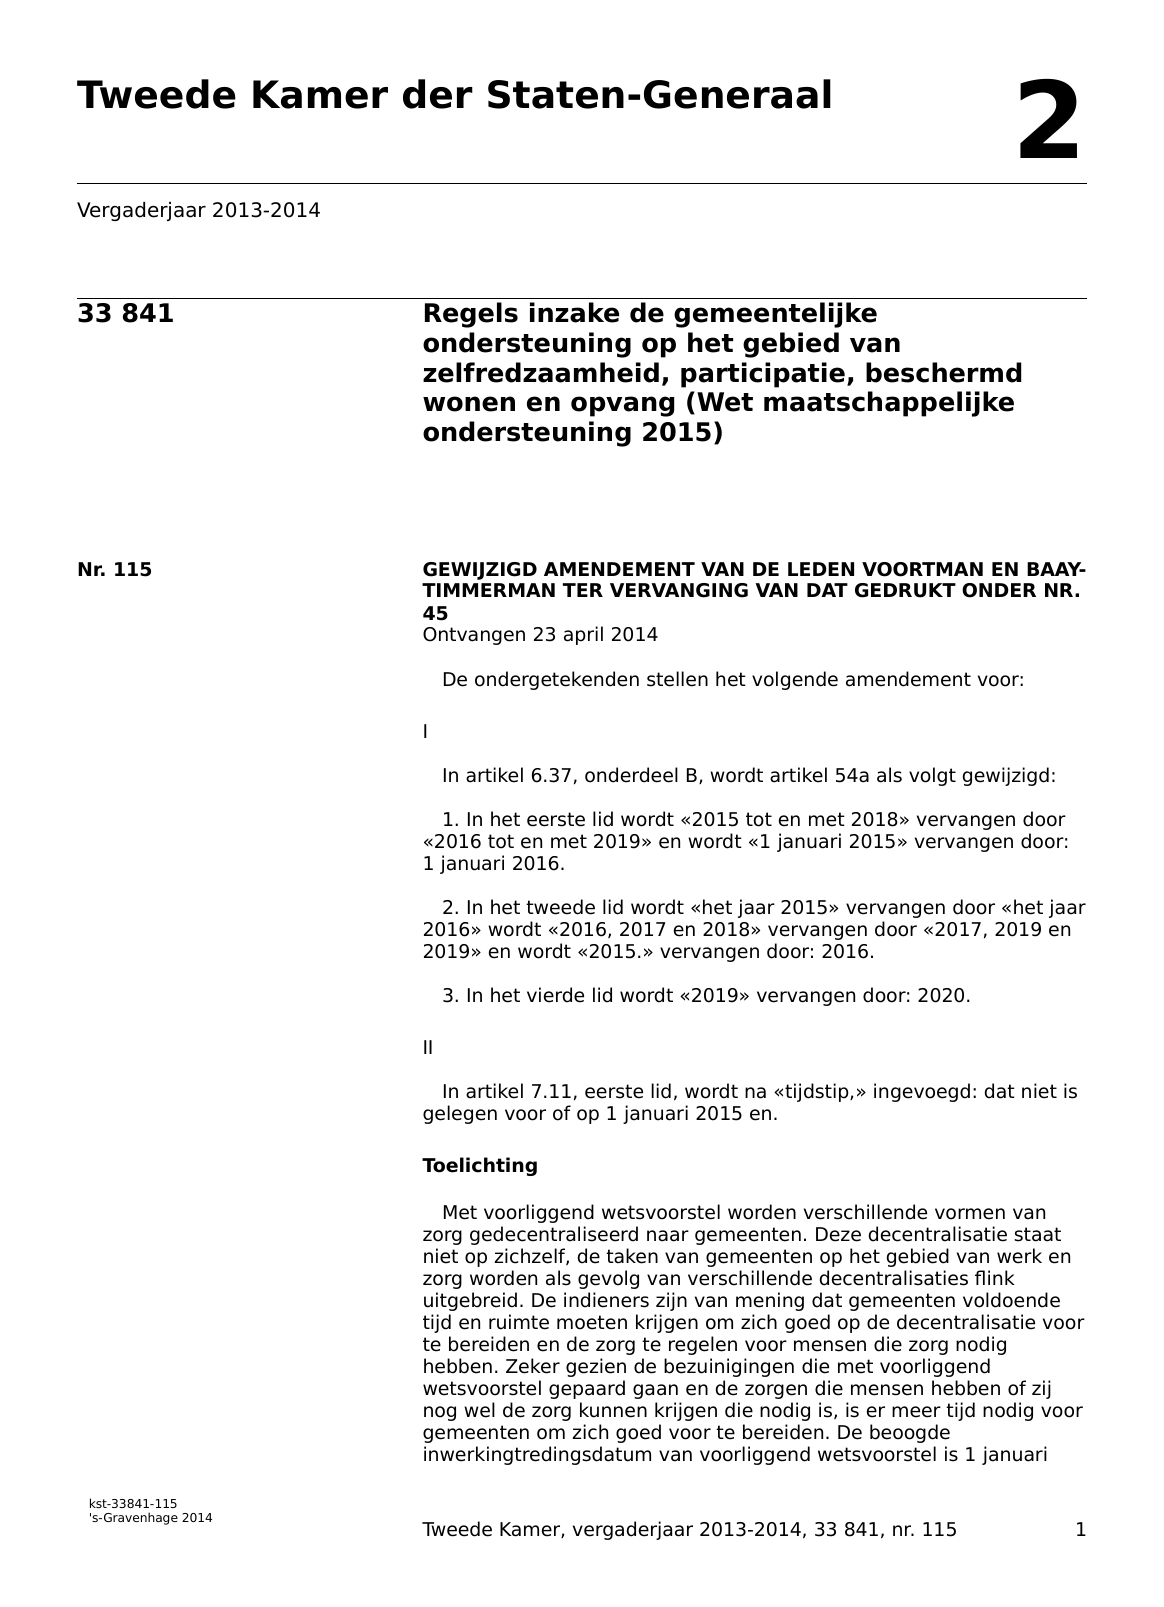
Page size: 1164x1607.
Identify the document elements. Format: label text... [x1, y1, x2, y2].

text Ontvangen 23 april 2014 [422, 624, 1087, 646]
text In artikel 7.11, eerste lid, wordt na «tijdstip,» ingevoegd: dat niet is gelegen voor of op 1 januari 2015 en. [422, 1081, 1087, 1125]
subtitle Nr. 115 GEWIJZIGD AMENDEMENT VAN DE LEDEN VOORTMAN EN BAAY-TIMMERMAN TER VERVANGING VAN DAT GEDRUKT ONDER NR. 45 [77, 558, 1087, 624]
text 1. In het eerste lid wordt «2015 tot en met 2018» vervangen door «2016 tot en met 2019» en wordt «1 januari 2015» vervangen door: 1 januari 2016. [422, 809, 1087, 875]
table_header Tweede Kamer der Staten-Generaal [77, 59, 886, 183]
text kst-33841-115 [88, 1497, 323, 1511]
text 3. In het vierde lid wordt «2019» vervangen door: 2020. [422, 985, 1087, 1007]
subtitle II [422, 1037, 1087, 1059]
table_cell Vergaderjaar 2013-2014 [77, 184, 1087, 298]
text De ondergetekenden stellen het volgende amendement voor: [422, 668, 1087, 691]
text 's-Gravenhage 2014 [88, 1511, 323, 1525]
subtitle I [422, 721, 1087, 742]
table_header 2 [886, 59, 1087, 183]
text Met voorliggend wetsvoorstel worden verschillende vormen van zorg gedecentraliseerd naar gemeenten. Deze decentralisatie staat niet op zichzelf, de taken van gemeenten op het gebied van werk en zorg worden als gevolg van verschillende decentralisaties flink uitgebreid. De indieners zijn van mening dat gemeenten voldoende tijd en ruimte moeten krijgen om zich goed op de decentralisatie voor te bereiden en de zorg te regelen voor mensen die zorg nodig hebben. Zeker gezien de bezuinigingen die met voorliggend wetsvoorstel gepaard gaan en de zorgen die mensen hebben of zij nog wel de zorg kunnen krijgen die nodig is, is er meer tijd nodig voor gemeenten om zich goed voor te bereiden. De beoogde inwerkingtredingsdatum van voorliggend wetsvoorstel is 1 januari [422, 1202, 1087, 1466]
text 2. In het tweede lid wordt «het jaar 2015» vervangen door «het jaar 2016» wordt «2016, 2017 en 2018» vervangen door «2017, 2019 en 2019» en wordt «2015.» vervangen door: 2016. [422, 897, 1087, 963]
subtitle Toelichting [422, 1155, 1087, 1177]
text In artikel 6.37, onderdeel B, wordt artikel 54a als volgt gewijzigd: [422, 765, 1087, 787]
subtitle 33 841 Regels inzake de gemeentelijke ondersteuning op het gebied van zelfredzaamheid, participatie, beschermd wonen en opvang (Wet maatschappelijke ondersteuning 2015) [77, 299, 1087, 447]
